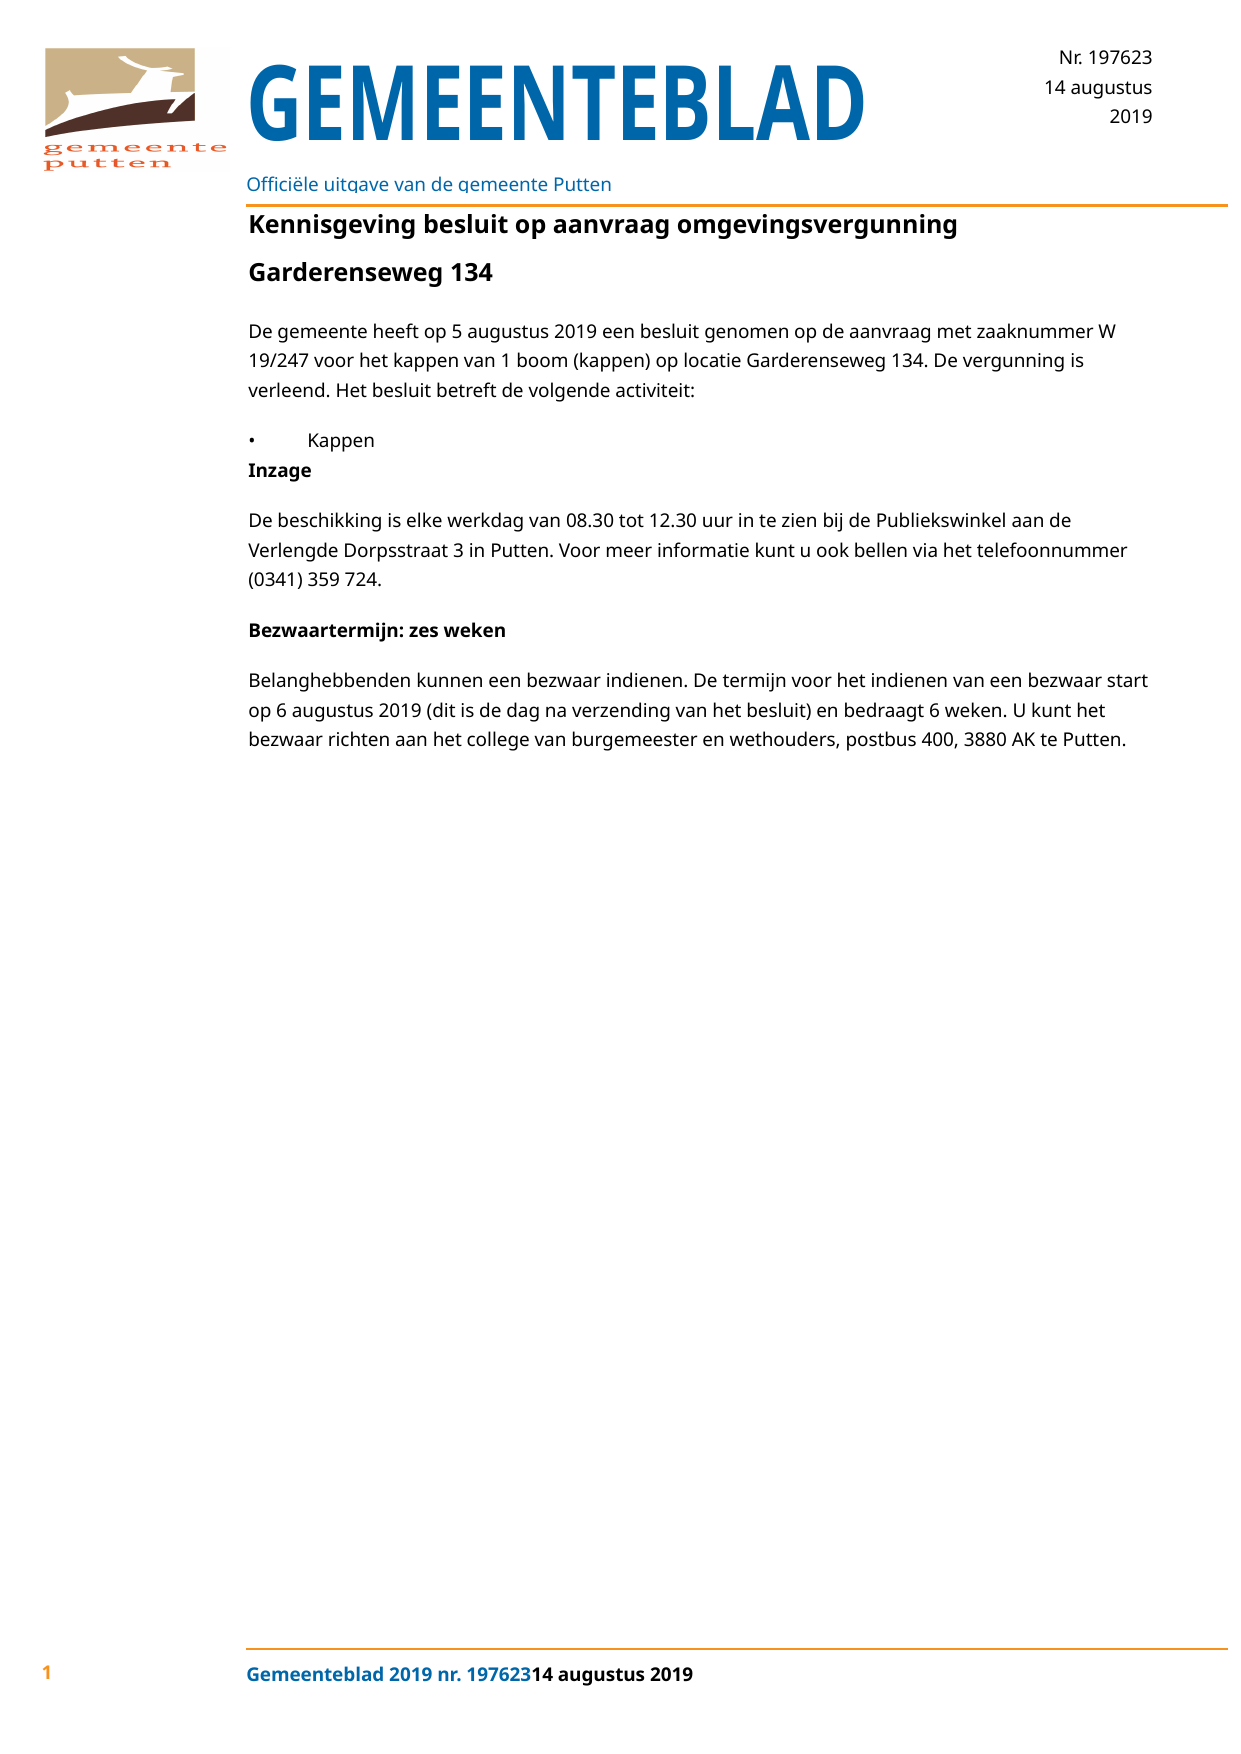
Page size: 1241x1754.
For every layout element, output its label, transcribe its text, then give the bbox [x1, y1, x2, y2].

text De gemeente heeft op 5 augustus 2019 een besluit genomen op de aanvraag met zaaknummer W 19/247 voor het kappen van 1 boom (kappen) op locatie Garderenseweg 134. De vergunning is verleend. Het besluit betreft de volgende activiteit: [248, 318, 1152, 403]
text Bezwaartermijn: zes weken [248, 617, 1152, 643]
picture [41, 47, 231, 172]
text Inzage [248, 457, 1152, 483]
text De beschikking is elke werkdag van 08.30 tot 12.30 uur in te zien bij de Publiekswinkel aan de Verlengde Dorpsstraat 3 in Putten. Voor meer informatie kunt u ook bellen via het telefoonnummer (0341) 359 724. [248, 507, 1152, 592]
text Kennisgeving besluit op aanvraag omgevingsvergunning Garderenseweg 134 [248, 207, 1152, 288]
text Belanghebbenden kunnen een bezwaar indienen. De termijn voor het indienen van een bezwaar start op 6 augustus 2019 (dit is de dag na verzending van het besluit) en bedraagt 6 weken. U kunt het bezwaar richten aan het college van burgemeester en wethouders, postbus 400, 3880 AK te Putten. [248, 667, 1152, 752]
list Kappen [248, 427, 1152, 453]
